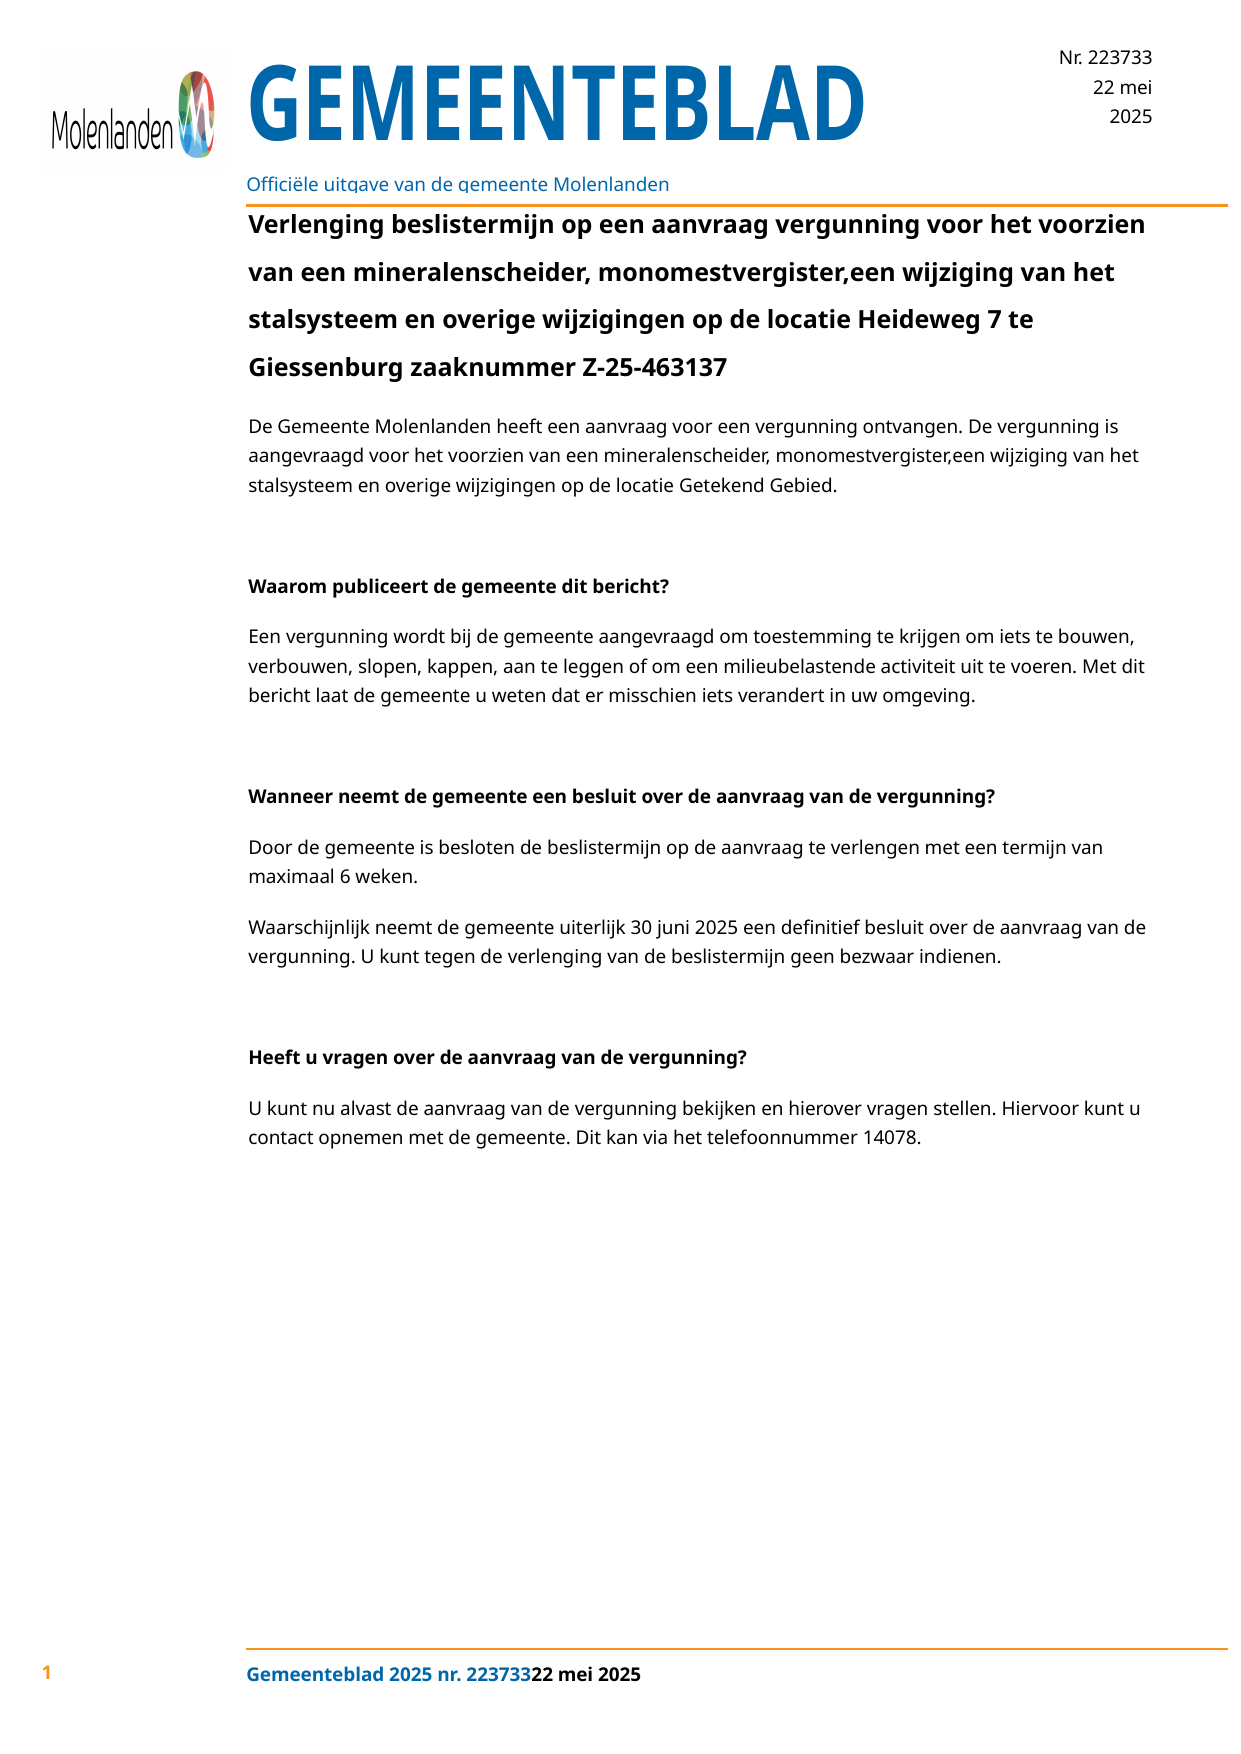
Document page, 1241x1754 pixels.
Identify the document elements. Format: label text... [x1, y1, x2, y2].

text De Gemeente Molenlanden heeft een aanvraag voor een vergunning ontvangen. De vergunning is aangevraagd voor het voorzien van een mineralenscheider, monomestvergister,een wijziging van het stalsysteem en overige wijzigingen op de locatie Getekend Gebied. [248, 413, 1152, 498]
text Een vergunning wordt bij de gemeente aangevraagd om toestemming te krijgen om iets te bouwen, verbouwen, slopen, kappen, aan te leggen of om een milieubelastende activiteit uit te voeren. Met dit bericht laat de gemeente u weten dat er misschien iets verandert in uw omgeving. [248, 623, 1152, 708]
text Door de gemeente is besloten de beslistermijn op de aanvraag te verlengen met een termijn van maximaal 6 weken. [248, 834, 1152, 889]
text Verlenging beslistermijn op een aanvraag vergunning voor het voorzien van een mineralenscheider, monomestvergister,een wijziging van het stalsysteem en overige wijzigingen op de locatie Heideweg 7 te Giessenburg zaaknummer Z-25-463137 [248, 207, 1152, 384]
text Waarschijnlijk neemt de gemeente uiterlijk 30 juni 2025 een definitief besluit over de aanvraag van de vergunning. U kunt tegen de verlenging van de beslistermijn geen bezwaar indienen. [248, 914, 1152, 969]
text U kunt nu alvast de aanvraag van de vergunning bekijken en hierover vragen stellen. Hiervoor kunt u contact opnemen met de gemeente. Dit kan via het telefoonnummer 14078. [248, 1095, 1152, 1150]
text Heeft u vragen over de aanvraag van de vergunning? [248, 1044, 1152, 1070]
picture [41, 47, 231, 172]
text Wanneer neemt de gemeente een besluit over de aanvraag van de vergunning? [248, 783, 1152, 809]
text Waarom publiceert de gemeente dit bericht? [248, 573, 1152, 599]
